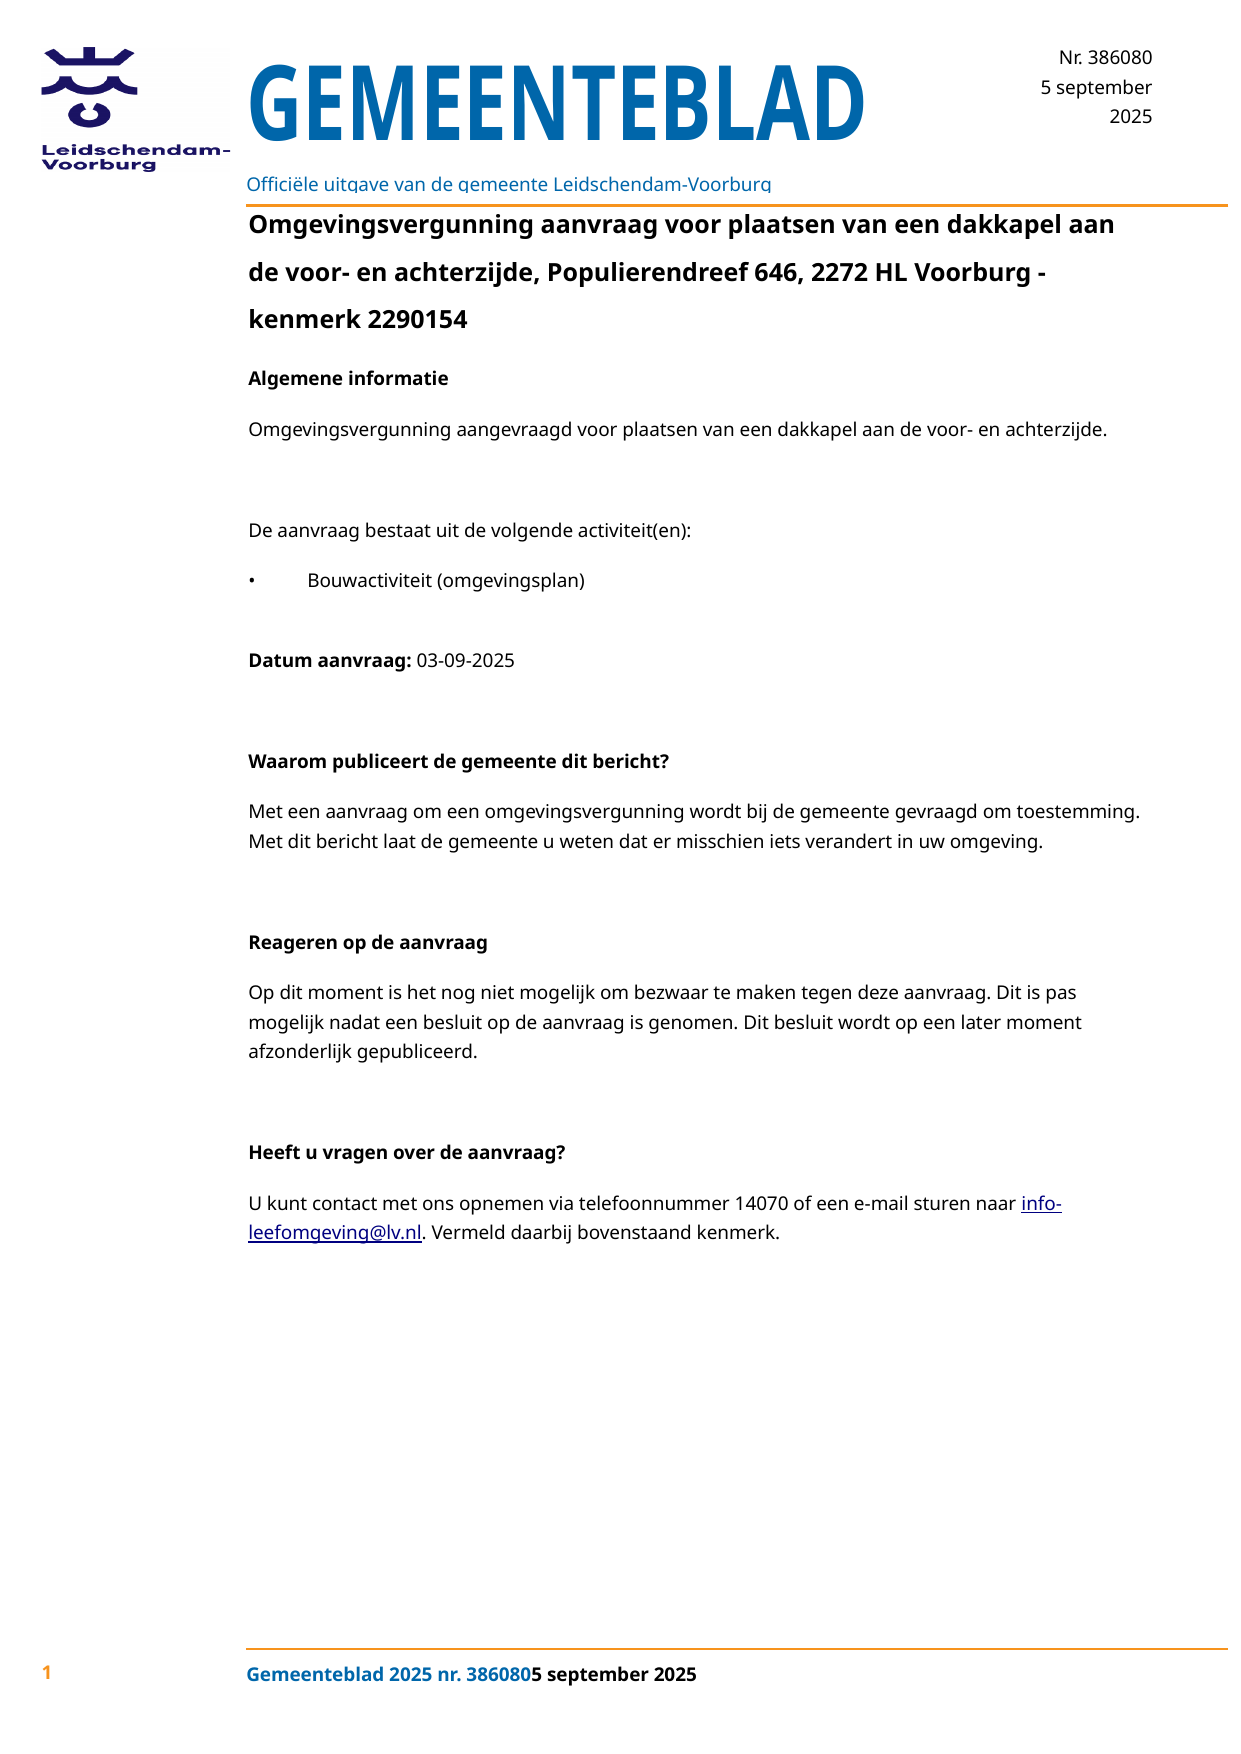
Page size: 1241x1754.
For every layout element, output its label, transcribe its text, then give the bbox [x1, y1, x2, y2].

text Algemene informatie [248, 366, 1152, 391]
text Heeft u vragen over de aanvraag? [248, 1139, 1152, 1165]
text Met een aanvraag om een omgevingsvergunning wordt bij de gemeente gevraagd om toestemming. Met dit bericht laat de gemeente u weten dat er misschien iets verandert in uw omgeving. [248, 798, 1152, 854]
text U kunt contact met ons opnemen via telefoonnummer 14070 of een e-mail sturen naar info-leefomgeving@lv.nl. Vermeld daarbij bovenstaand kenmerk. [248, 1190, 1152, 1245]
text Waarom publiceert de gemeente dit bericht? [248, 748, 1152, 774]
text Datum aanvraag: 03-09-2025 [248, 647, 1152, 673]
text Omgevingsvergunning aanvraag voor plaatsen van een dakkapel aan de voor- en achterzijde, Populierendreef 646, 2272 HL Voorburg - kenmerk 2290154 [248, 207, 1152, 336]
text Omgevingsvergunning aangevraagd voor plaatsen van een dakkapel aan de voor- en achterzijde. [248, 416, 1152, 442]
picture [41, 47, 231, 172]
list Bouwactiviteit (omgevingsplan) [248, 567, 1152, 593]
text De aanvraag bestaat uit de volgende activiteit(en): [248, 517, 1152, 542]
text Reageren op de aanvraag [248, 929, 1152, 954]
text Op dit moment is het nog niet mogelijk om bezwaar te maken tegen deze aanvraag. Dit is pas mogelijk nadat een besluit op de aanvraag is genomen. Dit besluit wordt op een later moment afzonderlijk gepubliceerd. [248, 979, 1152, 1064]
